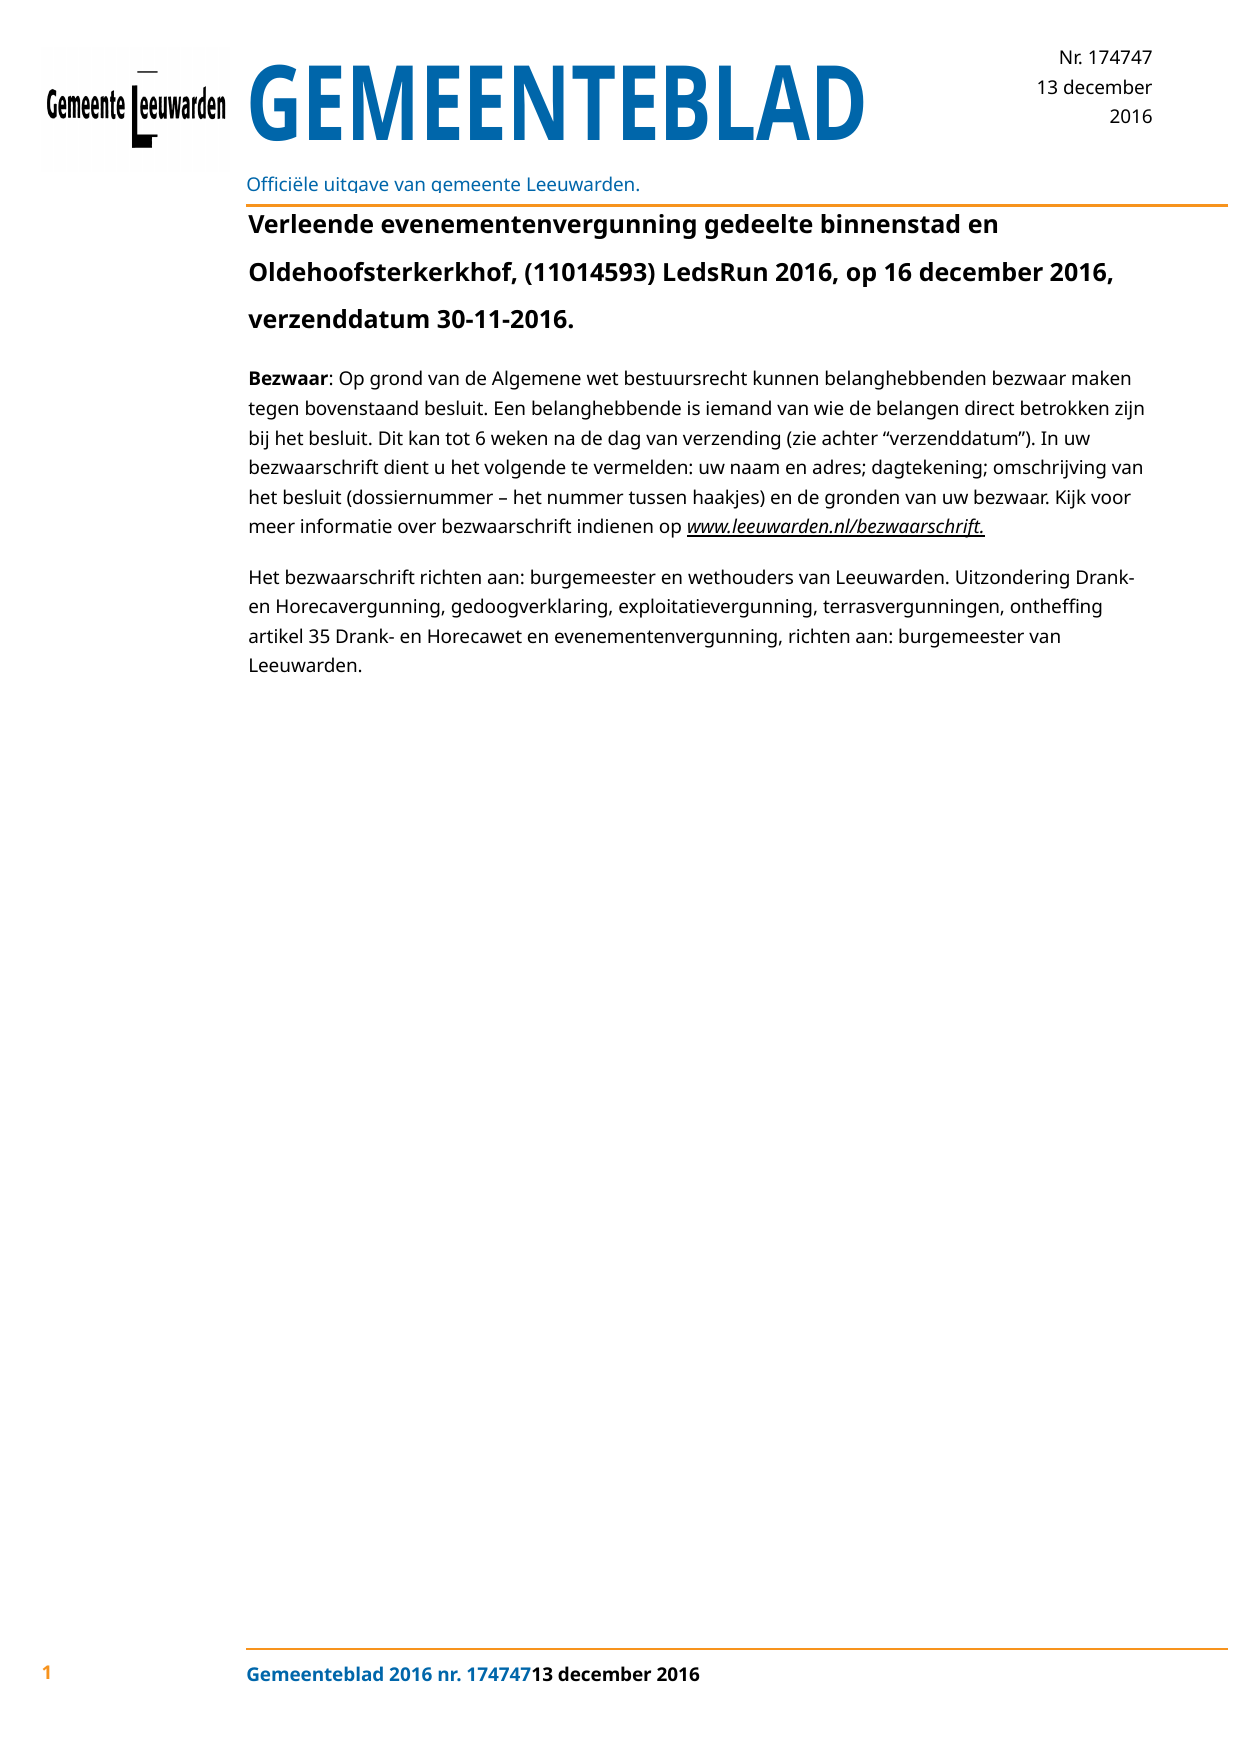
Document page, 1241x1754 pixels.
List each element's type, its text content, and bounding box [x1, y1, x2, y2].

text Bezwaar: Op grond van de Algemene wet bestuursrecht kunnen belanghebbenden bezwaar maken tegen bovenstaand besluit. Een belanghebbende is iemand van wie de belangen direct betrokken zijn bij het besluit. Dit kan tot 6 weken na de dag van verzending (zie achter “verzenddatum”). In uw bezwaarschrift dient u het volgende te vermelden: uw naam en adres; dagtekening; omschrijving van het besluit (dossiernummer – het nummer tussen haakjes) en de gronden van uw bezwaar. Kijk voor meer informatie over bezwaarschrift indienen op www.leeuwarden.nl/bezwaarschrift. [248, 366, 1152, 539]
text Het bezwaarschrift richten aan: burgemeester en wethouders van Leeuwarden. Uitzondering Drank- en Horecavergunning, gedoogverklaring, exploitatievergunning, terrasvergunningen, ontheffing artikel 35 Drank- en Horecawet en evenementenvergunning, richten aan: burgemeester van Leeuwarden. [248, 564, 1152, 678]
picture [41, 47, 231, 172]
text Verleende evenementenvergunning gedeelte binnenstad en Oldehoofsterkerkhof, (11014593) LedsRun 2016, op 16 december 2016, verzenddatum 30-11-2016. [248, 207, 1152, 336]
